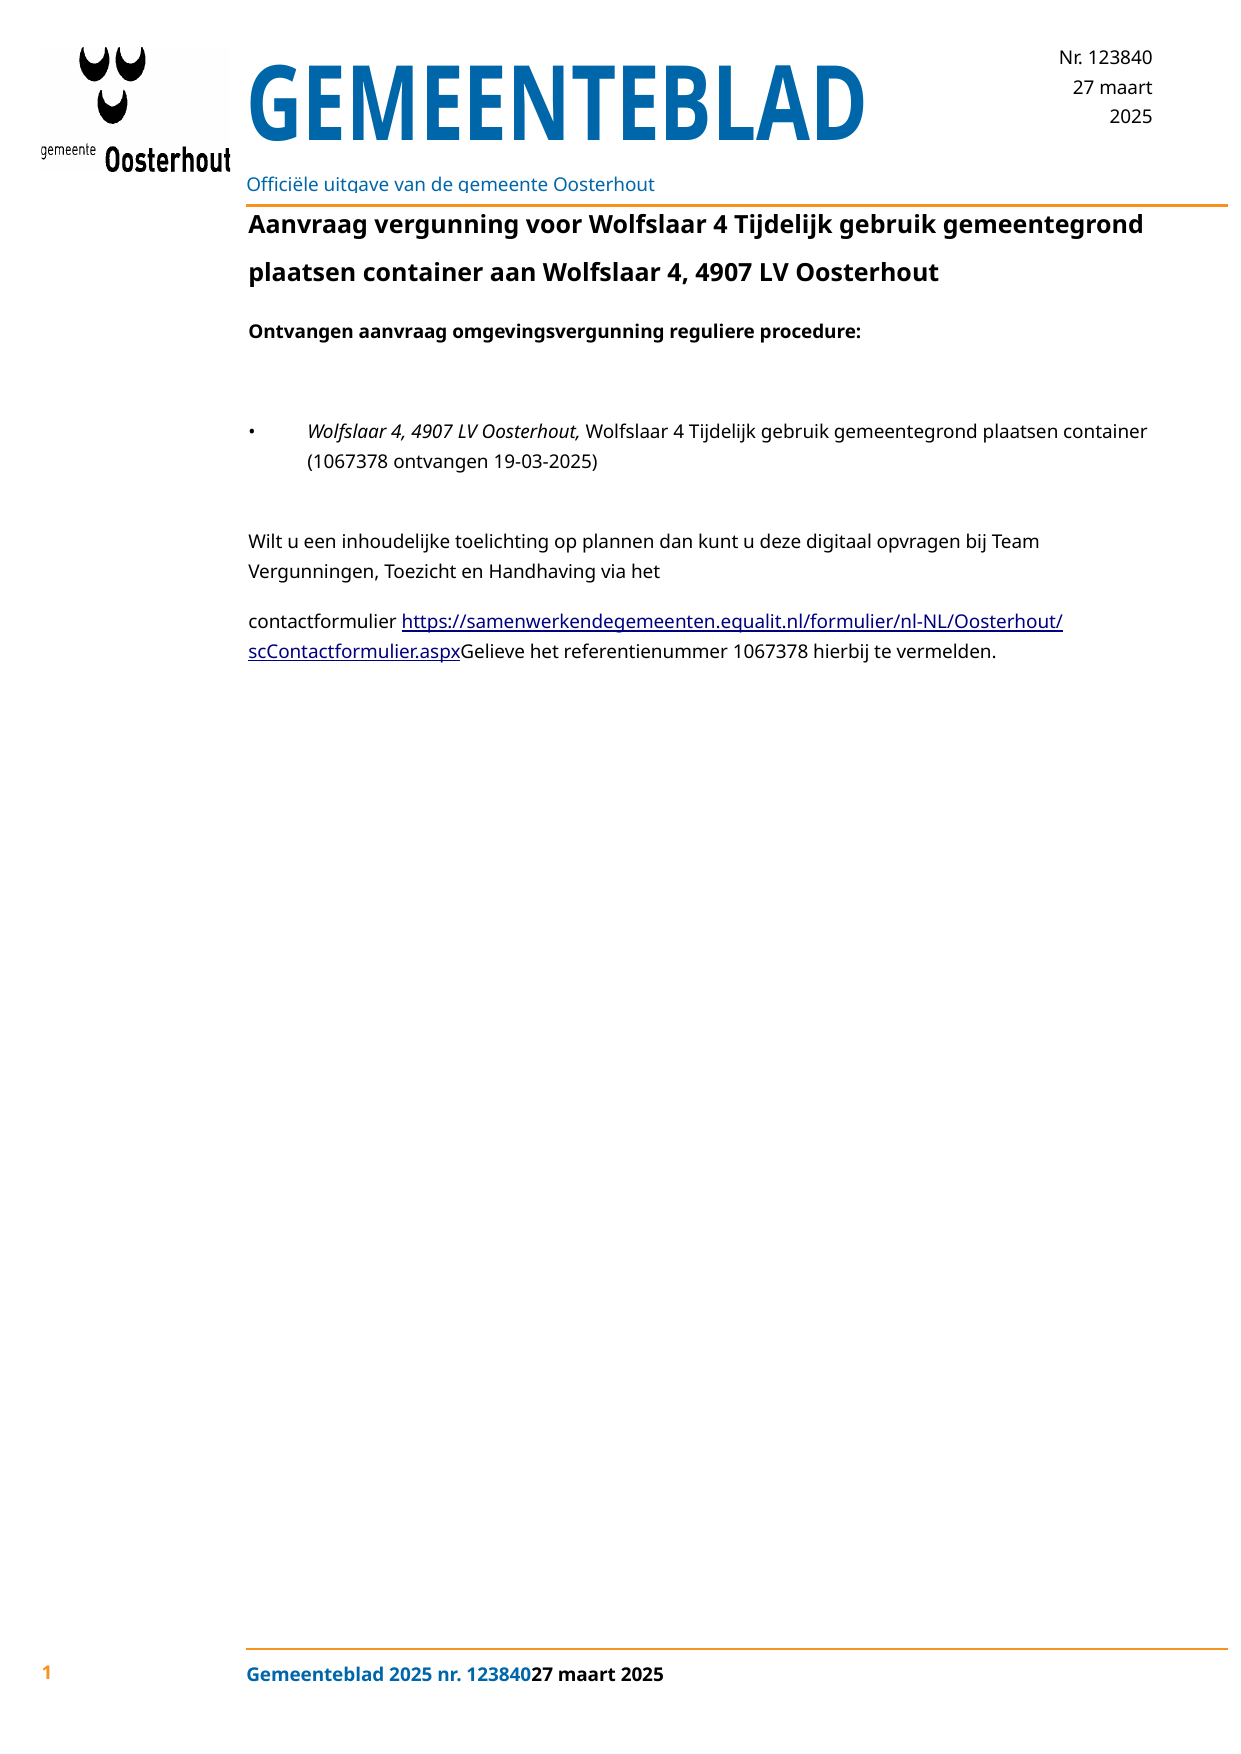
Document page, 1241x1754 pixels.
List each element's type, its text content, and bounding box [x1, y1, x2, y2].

text contactformulier https://samenwerkendegemeenten.equalit.nl/formulier/nl-NL/Oosterhout/scContactformulier.aspxGelieve het referentienummer 1067378 hierbij te vermelden. [248, 608, 1152, 664]
picture [41, 47, 231, 172]
text Wilt u een inhoudelijke toelichting op plannen dan kunt u deze digitaal opvragen bij Team Vergunningen, Toezicht en Handhaving via het [248, 528, 1152, 584]
list Wolfslaar 4, 4907 LV Oosterhout, Wolfslaar 4 Tijdelijk gebruik gemeentegrond plaatsen container (1067378 ontvangen 19-03-2025) [248, 419, 1152, 474]
text Aanvraag vergunning voor Wolfslaar 4 Tijdelijk gebruik gemeentegrond plaatsen container aan Wolfslaar 4, 4907 LV Oosterhout [248, 207, 1152, 288]
text Ontvangen aanvraag omgevingsvergunning reguliere procedure: [248, 318, 1152, 344]
